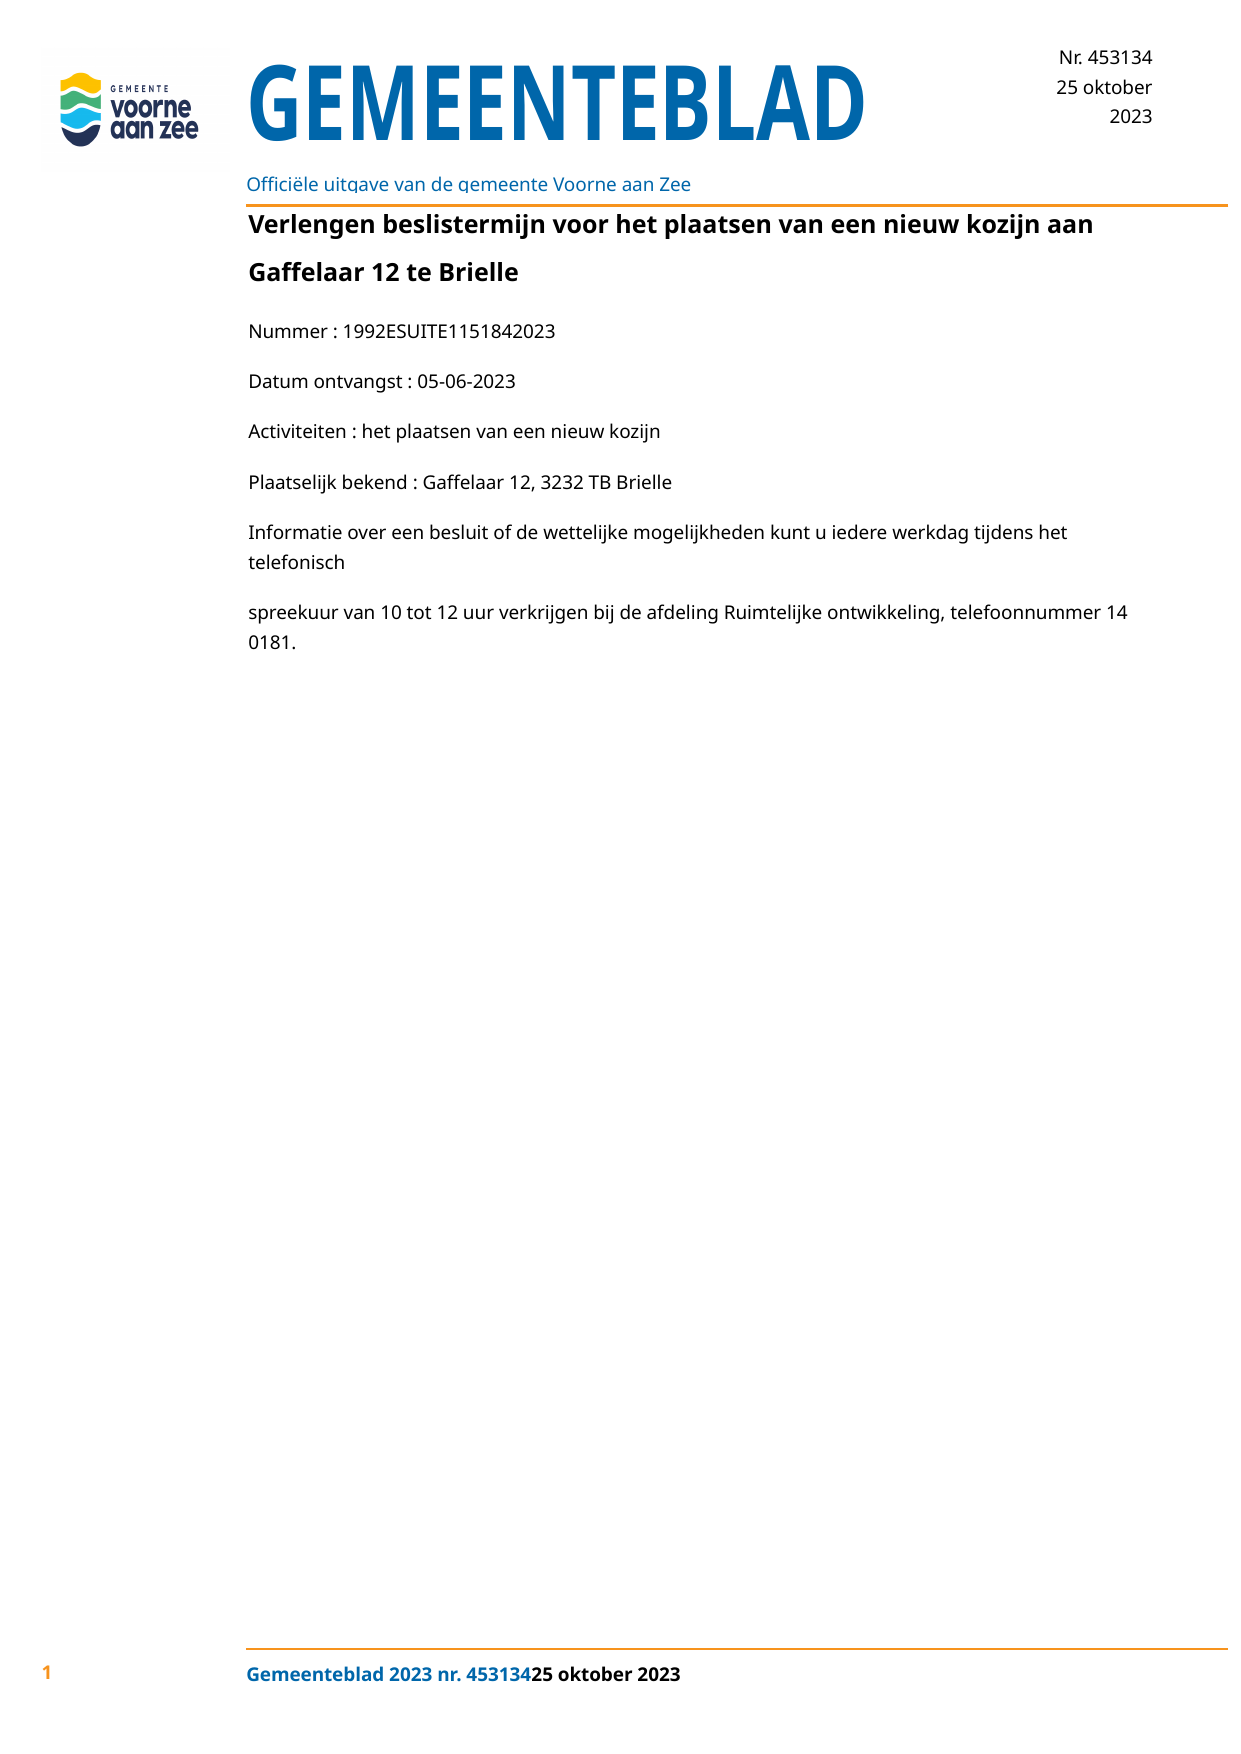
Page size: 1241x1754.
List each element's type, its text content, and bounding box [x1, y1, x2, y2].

picture [41, 47, 231, 172]
text Nummer : 1992ESUITE1151842023 [248, 318, 1152, 344]
text Activiteiten : het plaatsen van een nieuw kozijn [248, 419, 1152, 444]
text spreekuur van 10 tot 12 uur verkrijgen bij de afdeling Ruimtelijke ontwikkeling, telefoonnummer 14 0181. [248, 599, 1152, 655]
text Datum ontvangst : 05-06-2023 [248, 368, 1152, 394]
text Informatie over een besluit of de wettelijke mogelijkheden kunt u iedere werkdag tijdens het telefonisch [248, 519, 1152, 575]
text Verlengen beslistermijn voor het plaatsen van een nieuw kozijn aan Gaffelaar 12 te Brielle [248, 207, 1152, 288]
text Plaatselijk bekend : Gaffelaar 12, 3232 TB Brielle [248, 469, 1152, 495]
